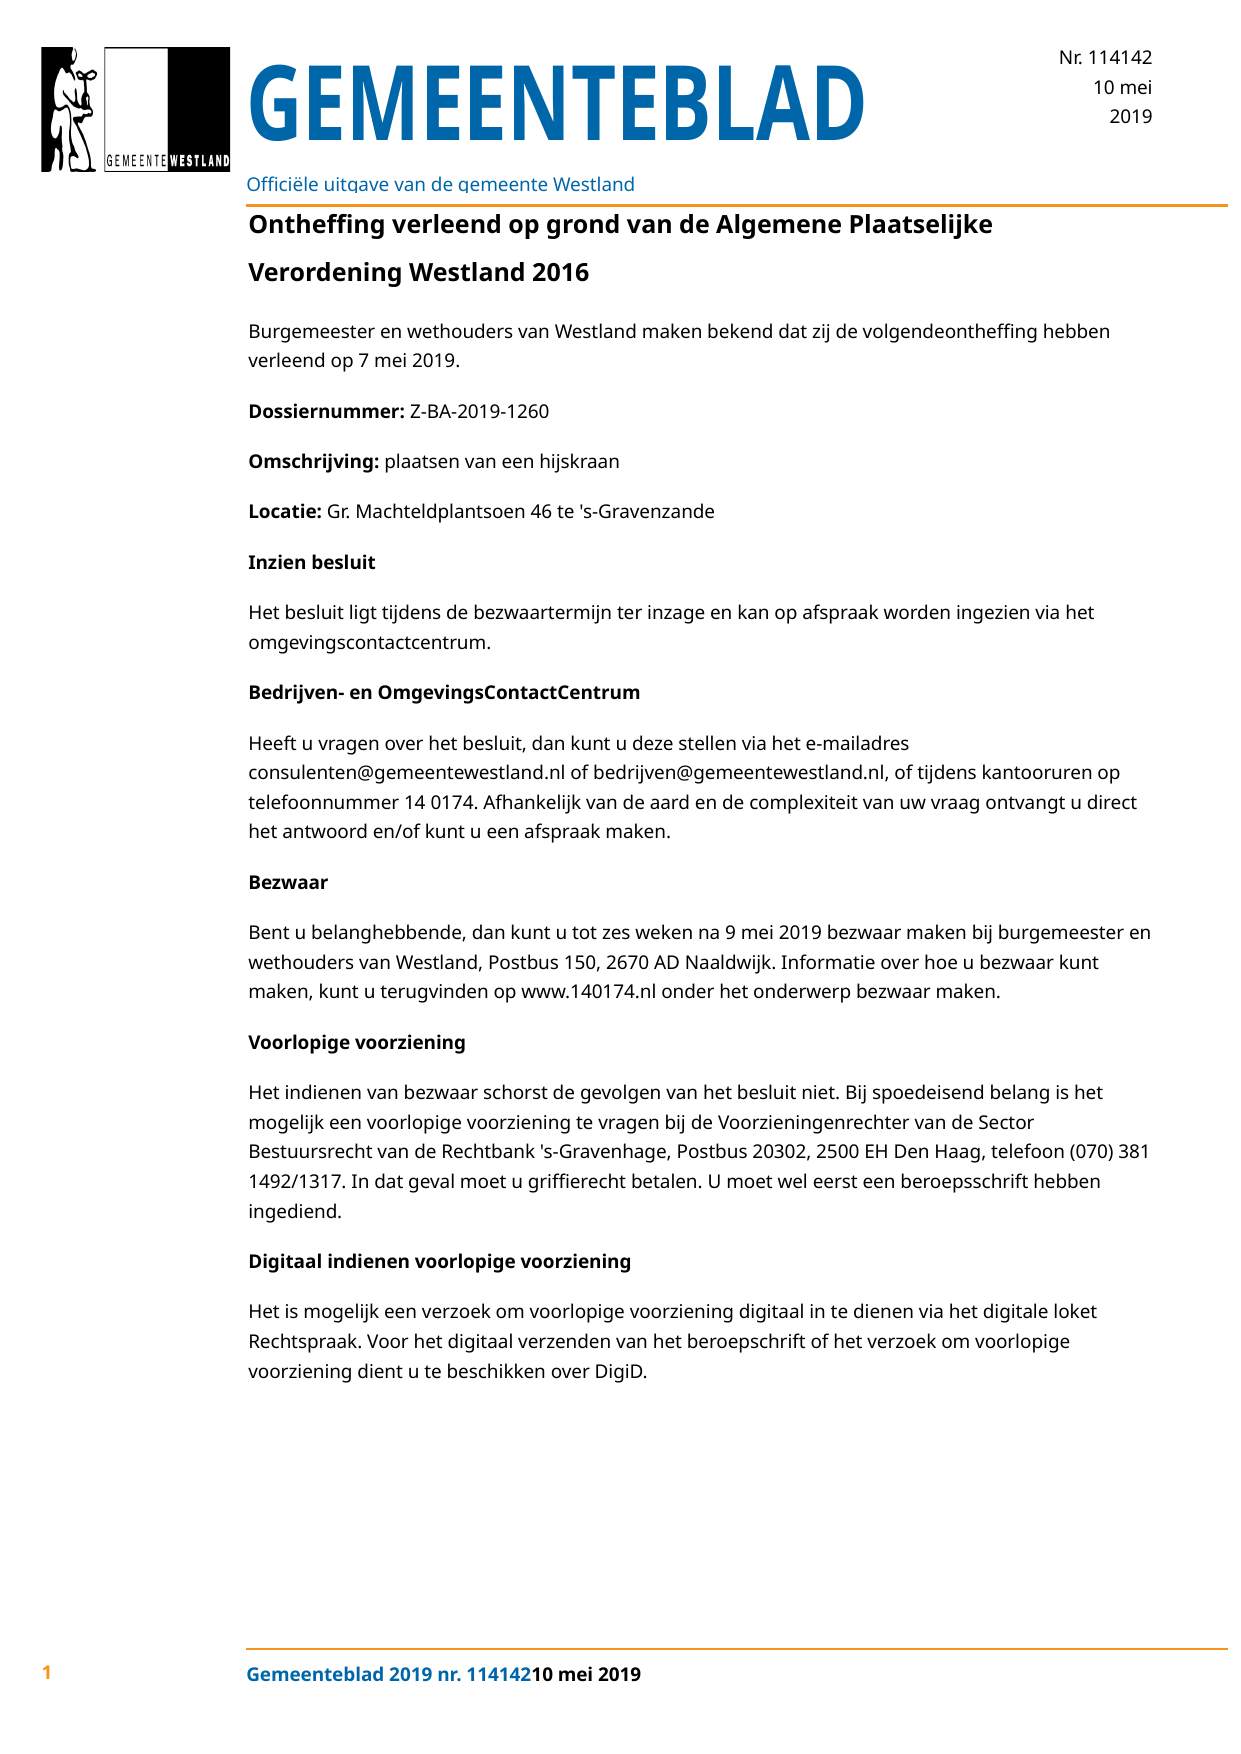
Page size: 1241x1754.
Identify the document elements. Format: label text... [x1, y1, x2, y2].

text Bent u belanghebbende, dan kunt u tot zes weken na 9 mei 2019 bezwaar maken bij burgemeester en wethouders van Westland, Postbus 150, 2670 AD Naaldwijk. Informatie over hoe u bezwaar kunt maken, kunt u terugvinden op www.140174.nl onder het onderwerp bezwaar maken. [248, 919, 1152, 1004]
text Voorlopige voorziening [248, 1029, 1152, 1055]
text Locatie: Gr. Machteldplantsoen 46 te 's-Gravenzande [248, 499, 1152, 524]
text Burgemeester en wethouders van Westland maken bekend dat zij de volgendeontheffing hebben verleend op 7 mei 2019. [248, 318, 1152, 373]
text Het besluit ligt tijdens de bezwaartermijn ter inzage en kan op afspraak worden ingezien via het omgevingscontactcentrum. [248, 599, 1152, 655]
text Heeft u vragen over het besluit, dan kunt u deze stellen via het e-mailadres consulenten@gemeentewestland.nl of bedrijven@gemeentewestland.nl, of tijdens kantooruren op telefoonnummer 14 0174. Afhankelijk van de aard en de complexiteit van uw vraag ontvangt u direct het antwoord en/of kunt u een afspraak maken. [248, 730, 1152, 844]
text Bezwaar [248, 869, 1152, 895]
text Dossiernummer: Z-BA-2019-1260 [248, 398, 1152, 424]
text Inzien besluit [248, 549, 1152, 575]
picture [41, 47, 231, 172]
text Het indienen van bezwaar schorst de gevolgen van het besluit niet. Bij spoedeisend belang is het mogelijk een voorlopige voorziening te vragen bij de Voorzieningenrechter van de Sector Bestuursrecht van de Rechtbank 's-Gravenhage, Postbus 20302, 2500 EH Den Haag, telefoon (070) 381 1492/1317. In dat geval moet u griffierecht betalen. U moet wel eerst een beroepsschrift hebben ingediend. [248, 1079, 1152, 1224]
text Ontheffing verleend op grond van de Algemene Plaatselijke Verordening Westland 2016 [248, 207, 1152, 288]
text Digitaal indienen voorlopige voorziening [248, 1248, 1152, 1274]
text Het is mogelijk een verzoek om voorlopige voorziening digitaal in te dienen via het digitale loket Rechtspraak. Voor het digitaal verzenden van het beroepschrift of het verzoek om voorlopige voorziening dient u te beschikken over DigiD. [248, 1299, 1152, 1384]
text Bedrijven- en OmgevingsContactCentrum [248, 679, 1152, 705]
text Omschrijving: plaatsen van een hijskraan [248, 448, 1152, 474]
